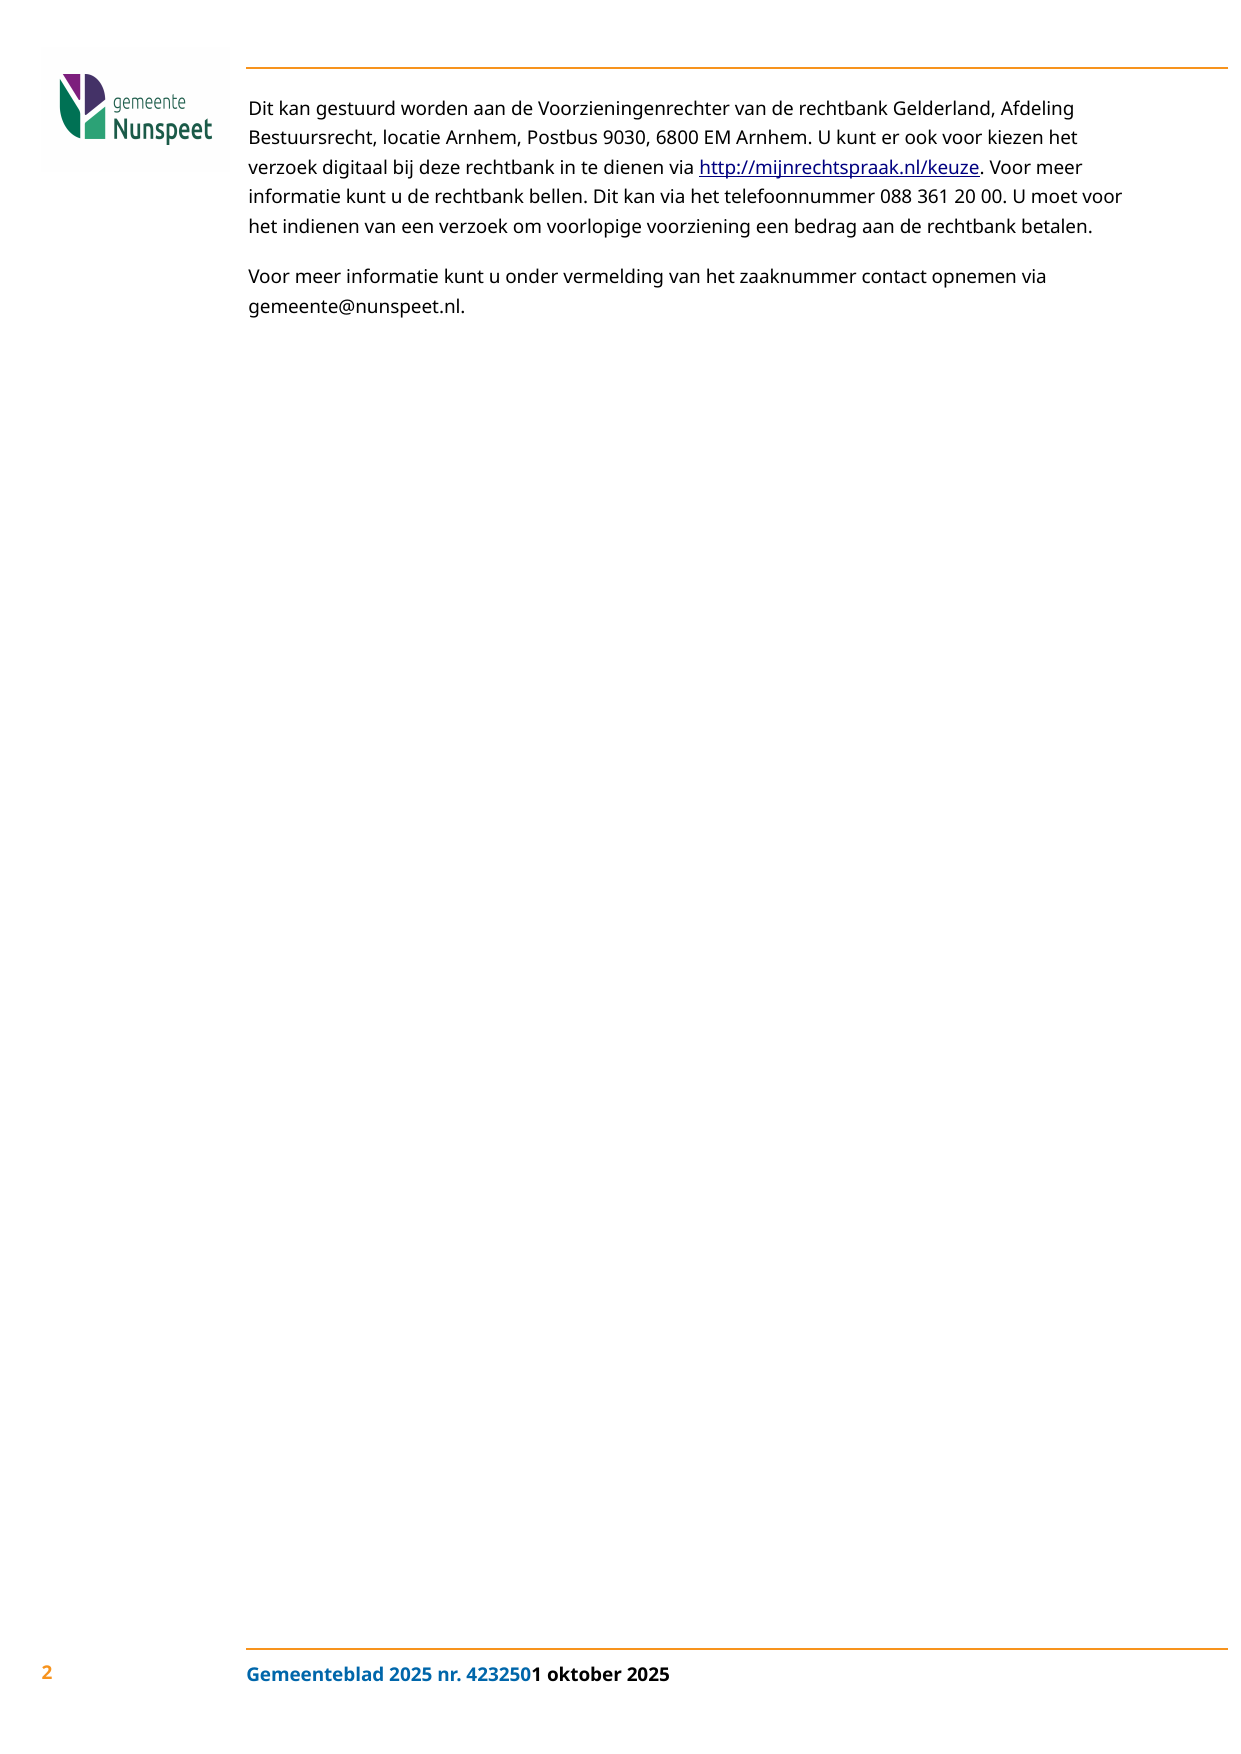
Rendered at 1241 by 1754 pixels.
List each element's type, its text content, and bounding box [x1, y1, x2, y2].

picture [41, 47, 231, 172]
text Voor meer informatie kunt u onder vermelding van het zaaknummer contact opnemen via gemeente@nunspeet.nl. [248, 263, 1152, 319]
text Dit kan gestuurd worden aan de Voorzieningenrechter van de rechtbank Gelderland, Afdeling Bestuursrecht, locatie Arnhem, Postbus 9030, 6800 EM Arnhem. U kunt er ook voor kiezen het verzoek digitaal bij deze rechtbank in te dienen via http://mijnrechtspraak.nl/keuze. Voor meer informatie kunt u de rechtbank bellen. Dit kan via het telefoonnummer 088 361 20 00. U moet voor het indienen van een verzoek om voorlopige voorziening een bedrag aan de rechtbank betalen. [248, 95, 1152, 239]
